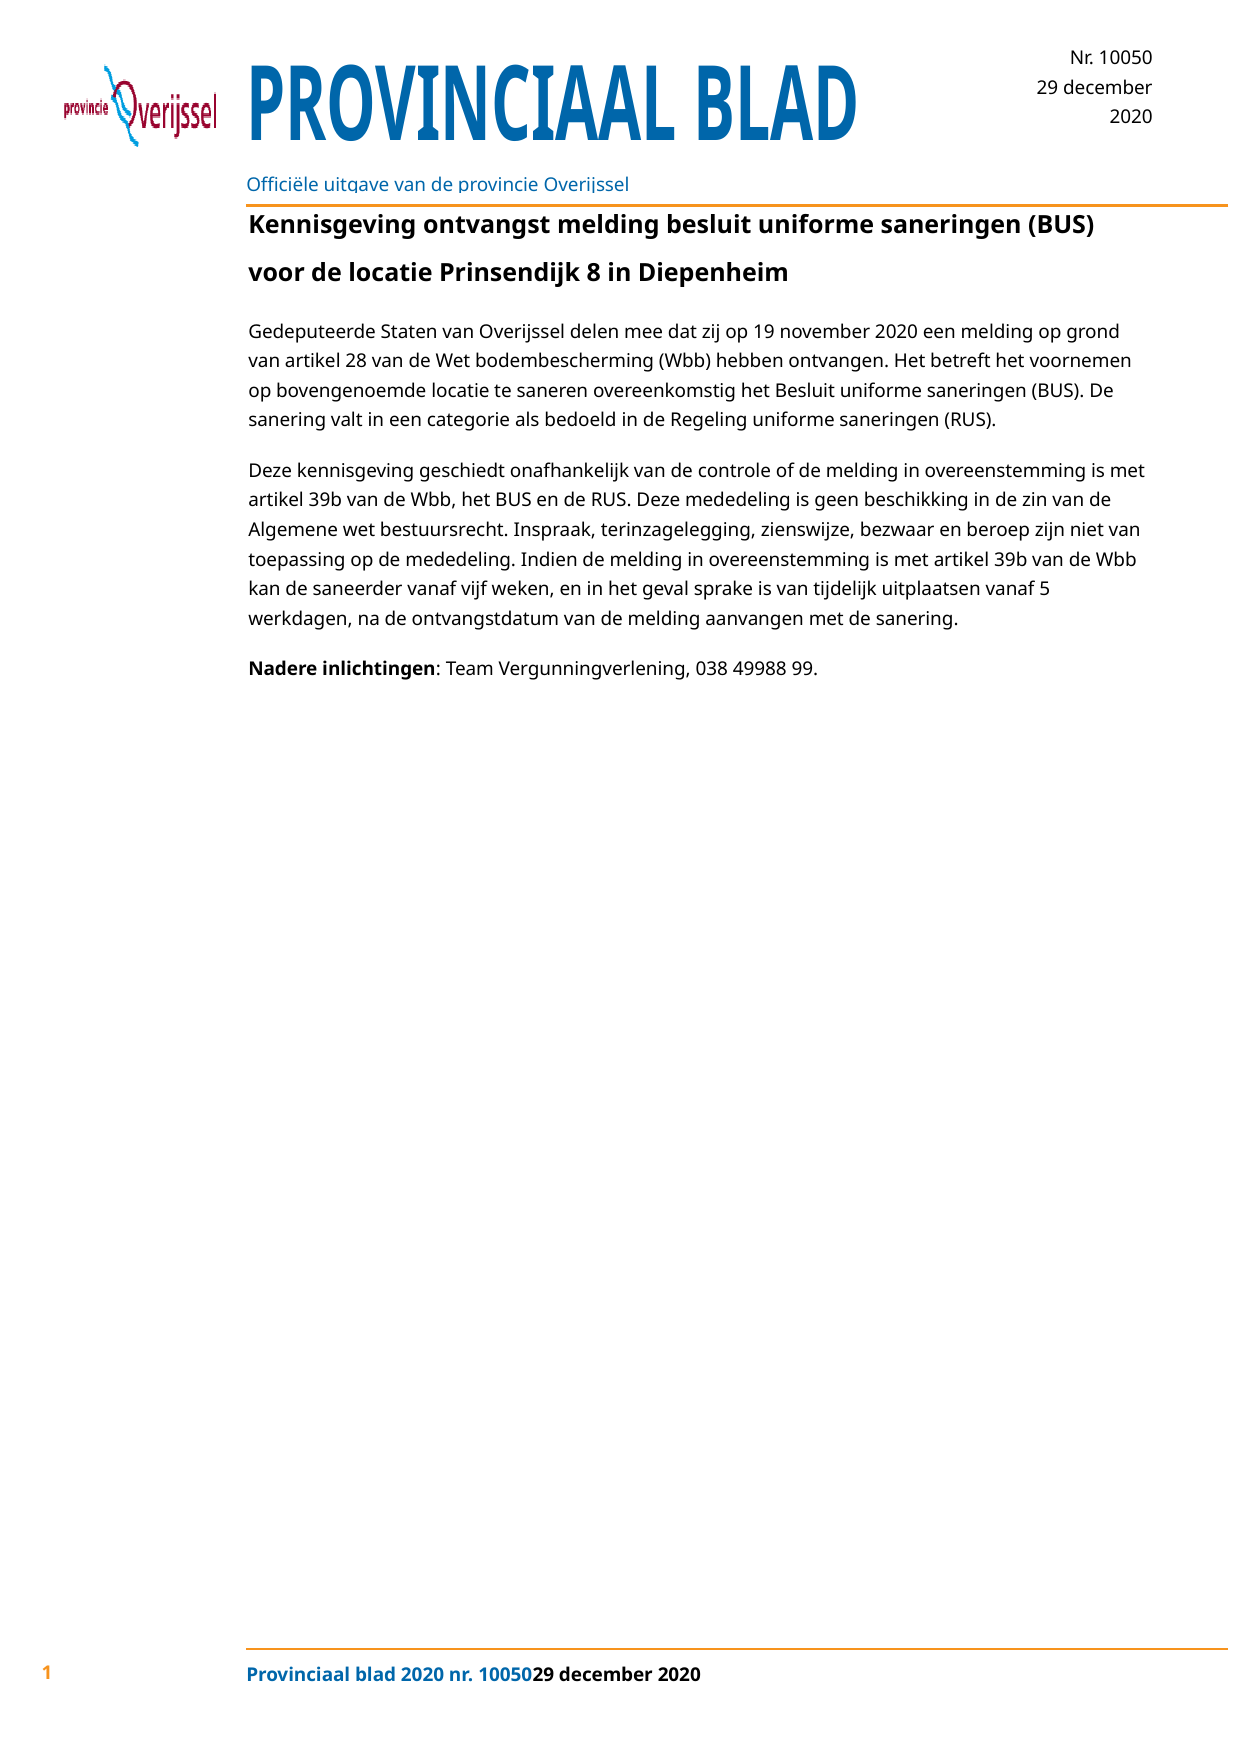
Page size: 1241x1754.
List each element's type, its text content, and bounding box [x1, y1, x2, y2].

text Gedeputeerde Staten van Overijssel delen mee dat zij op 19 november 2020 een melding op grond van artikel 28 van de Wet bodembescherming (Wbb) hebben ontvangen. Het betreft het voornemen op bovengenoemde locatie te saneren overeenkomstig het Besluit uniforme saneringen (BUS). De sanering valt in een categorie als bedoeld in de Regeling uniforme saneringen (RUS). [248, 318, 1152, 432]
text Kennisgeving ontvangst melding besluit uniforme saneringen (BUS) voor de locatie Prinsendijk 8 in Diepenheim [248, 207, 1152, 288]
text Deze kennisgeving geschiedt onafhankelijk van de controle of de melding in overeenstemming is met artikel 39b van de Wbb, het BUS en de RUS. Deze mededeling is geen beschikking in de zin van de Algemene wet bestuursrecht. Inspraak, terinzagelegging, zienswijze, bezwaar en beroep zijn niet van toepassing op de mededeling. Indien de melding in overeenstemming is met artikel 39b van de Wbb kan de saneerder vanaf vijf weken, en in het geval sprake is van tijdelijk uitplaatsen vanaf 5 werkdagen, na de ontvangstdatum van de melding aanvangen met de sanering. [248, 457, 1152, 631]
text Nadere inlichtingen: Team Vergunningverlening, 038 49988 99. [248, 655, 1152, 681]
picture [41, 47, 231, 172]
